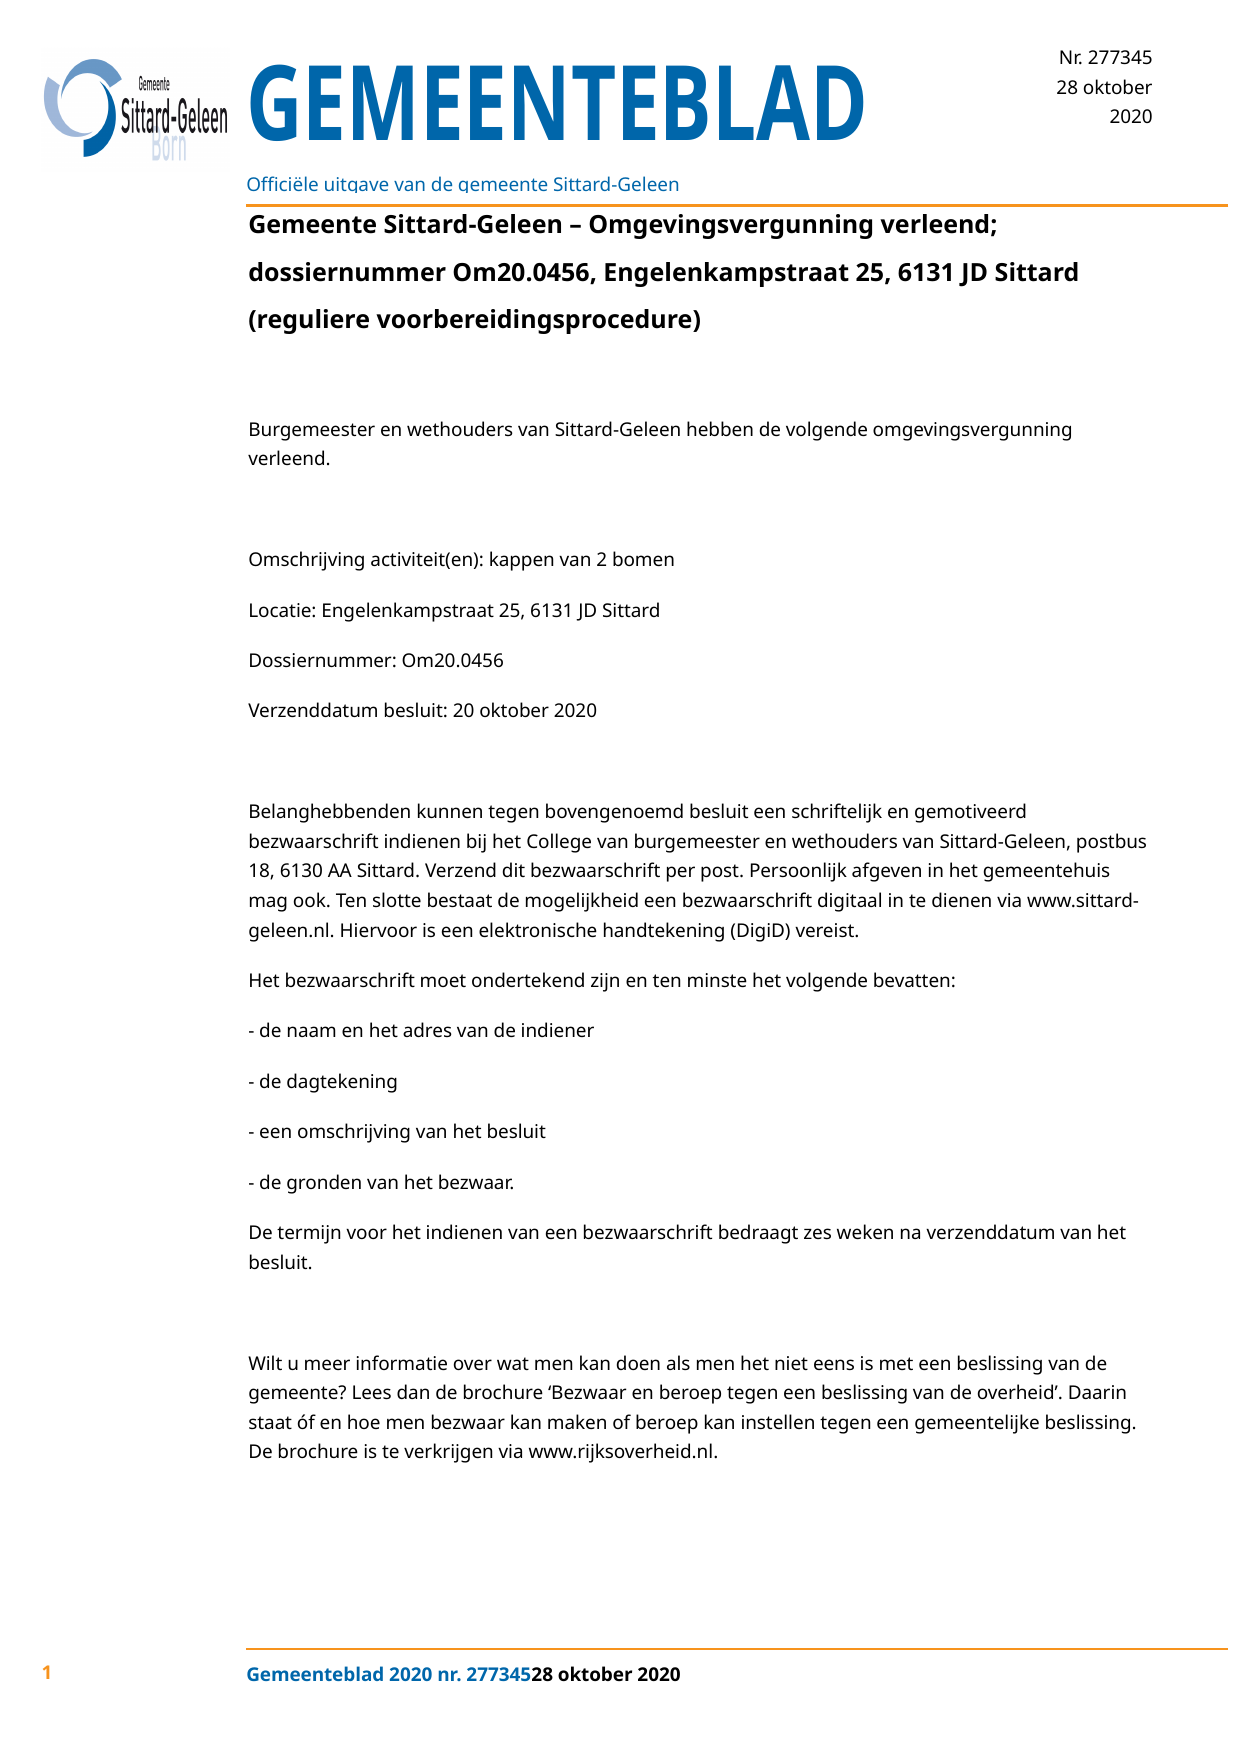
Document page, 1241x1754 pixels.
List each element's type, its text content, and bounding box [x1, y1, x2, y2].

text - de naam en het adres van de indiener [248, 1018, 1152, 1043]
text Omschrijving activiteit(en): kappen van 2 bomen [248, 546, 1152, 572]
text - een omschrijving van het besluit [248, 1118, 1152, 1144]
text Verzenddatum besluit: 20 oktober 2020 [248, 698, 1152, 723]
text Burgemeester en wethouders van Sittard-Geleen hebben de volgende omgevingsvergunning verleend. [248, 416, 1152, 471]
text - de dagtekening [248, 1068, 1152, 1094]
text Het bezwaarschrift moet ondertekend zijn en ten minste het volgende bevatten: [248, 967, 1152, 993]
text Gemeente Sittard-Geleen – Omgevingsvergunning verleend; dossiernummer Om20.0456, Engelenkampstraat 25, 6131 JD Sittard (reguliere voorbereidingsprocedure) [248, 207, 1152, 336]
text De termijn voor het indienen van een bezwaarschrift bedraagt zes weken na verzenddatum van het besluit. [248, 1219, 1152, 1274]
text Locatie: Engelenkampstraat 25, 6131 JD Sittard [248, 597, 1152, 622]
text Dossiernummer: Om20.0456 [248, 647, 1152, 673]
picture [41, 47, 231, 172]
text Belanghebbenden kunnen tegen bovengenoemd besluit een schriftelijk en gemotiveerd bezwaarschrift indienen bij het College van burgemeester en wethouders van Sittard-Geleen, postbus 18, 6130 AA Sittard. Verzend dit bezwaarschrift per post. Persoonlijk afgeven in het gemeentehuis mag ook. Ten slotte bestaat de mogelijkheid een bezwaarschrift digitaal in te dienen via www.sittard-geleen.nl. Hiervoor is een elektronische handtekening (DigiD) vereist. [248, 798, 1152, 942]
text - de gronden van het bezwaar. [248, 1169, 1152, 1194]
text Wilt u meer informatie over wat men kan doen als men het niet eens is met een beslissing van de gemeente? Lees dan de brochure ‘Bezwaar en beroep tegen een beslissing van de overheid’. Daarin staat óf en hoe men bezwaar kan maken of beroep kan instellen tegen een gemeentelijke beslissing. De brochure is te verkrijgen via www.rijksoverheid.nl. [248, 1350, 1152, 1464]
